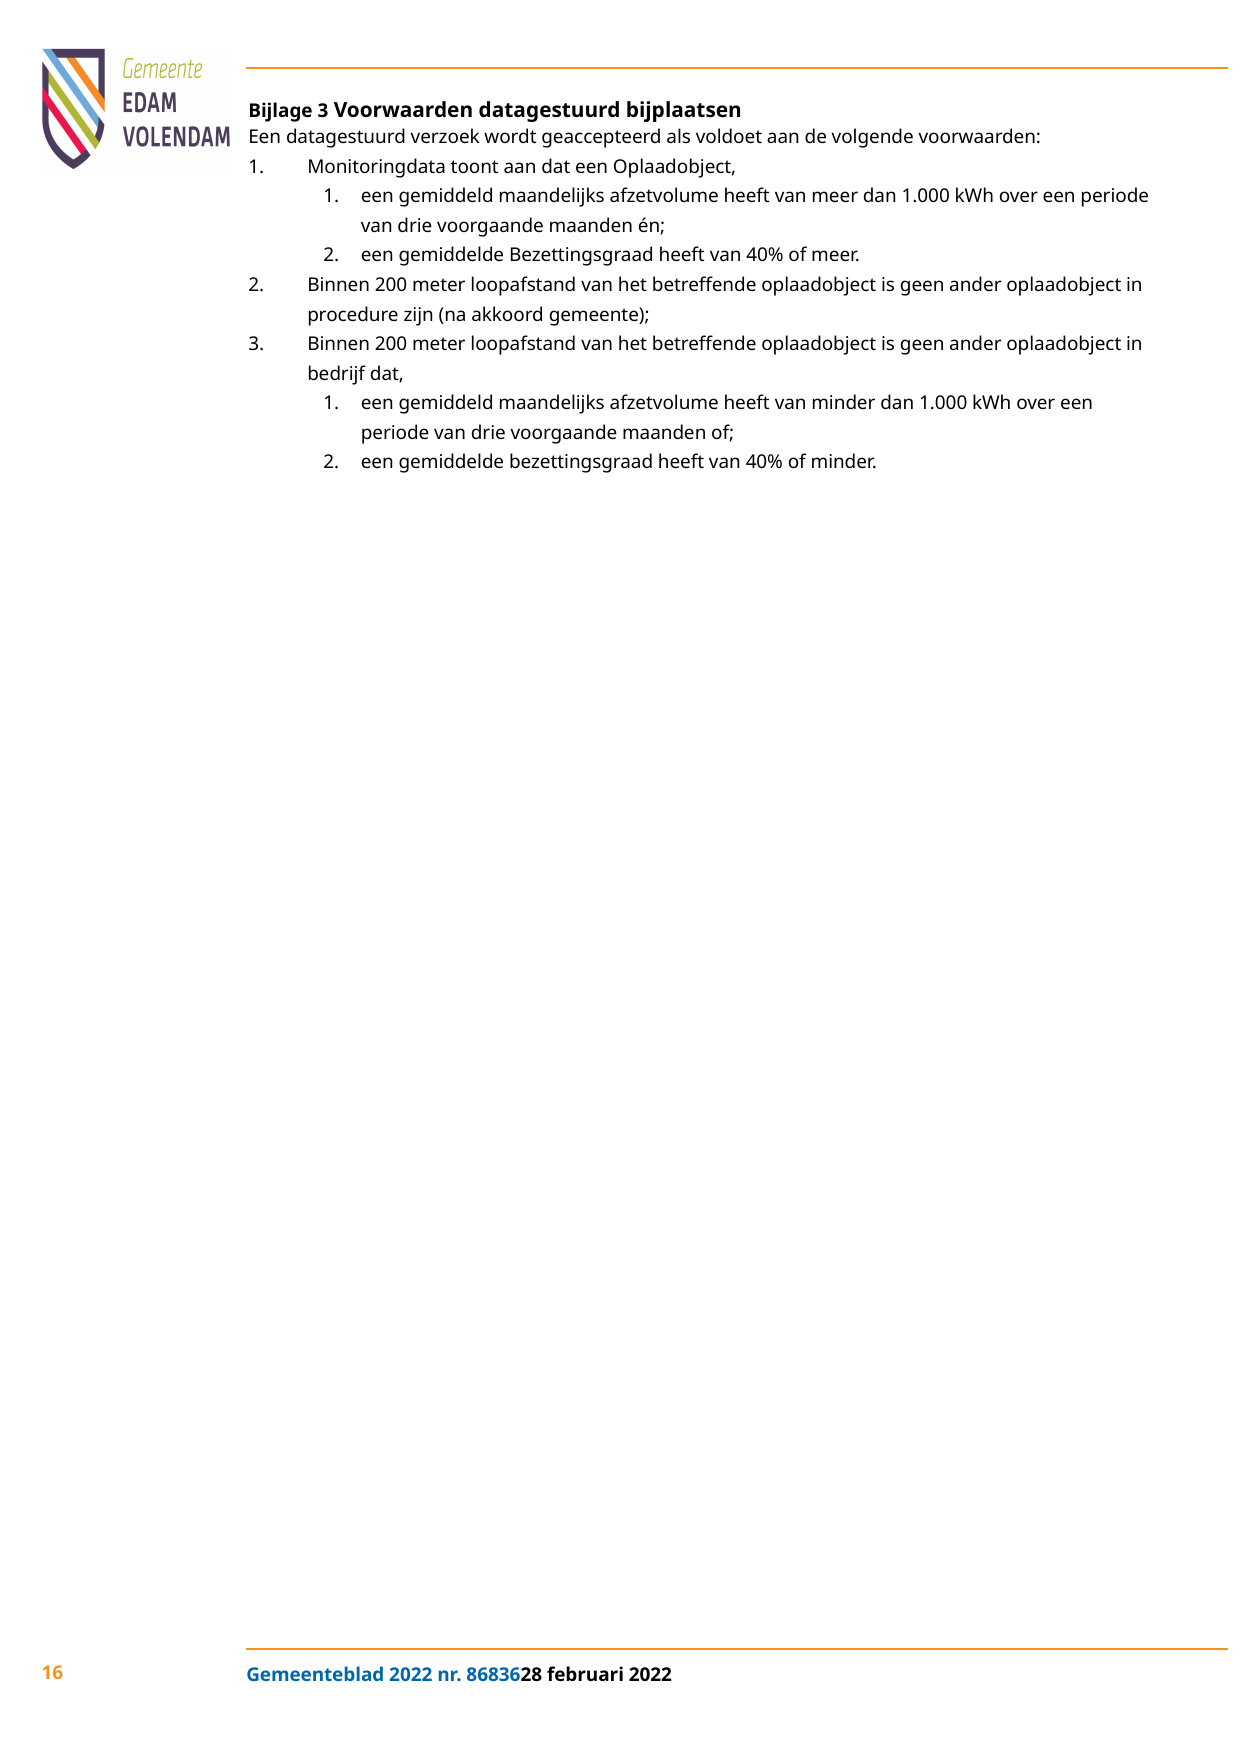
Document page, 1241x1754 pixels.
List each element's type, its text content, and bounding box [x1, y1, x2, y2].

list een gemiddelde bezettingsgraad heeft van 40% of minder. [323, 449, 1152, 474]
list een gemiddelde Bezettingsgraad heeft van 40% of meer. [323, 242, 1152, 267]
text Een datagestuurd verzoek wordt geaccepteerd als voldoet aan de volgende voorwaarden: [248, 123, 1152, 149]
list Monitoringdata toont aan dat een Oplaadobject, [248, 153, 1152, 179]
list Binnen 200 meter loopafstand van het betreffende oplaadobject is geen ander oplaadobject in procedure zijn (na akkoord gemeente); [248, 271, 1152, 327]
list een gemiddeld maandelijks afzetvolume heeft van minder dan 1.000 kWh over een periode van drie voorgaande maanden of; [323, 389, 1152, 445]
list Binnen 200 meter loopafstand van het betreffende oplaadobject is geen ander oplaadobject in bedrijf dat, [248, 330, 1152, 386]
picture [41, 47, 231, 172]
list een gemiddeld maandelijks afzetvolume heeft van meer dan 1.000 kWh over een periode van drie voorgaande maanden én; [323, 182, 1152, 238]
text Bijlage 3 Voorwaarden datagestuurd bijplaatsen [248, 95, 1152, 123]
